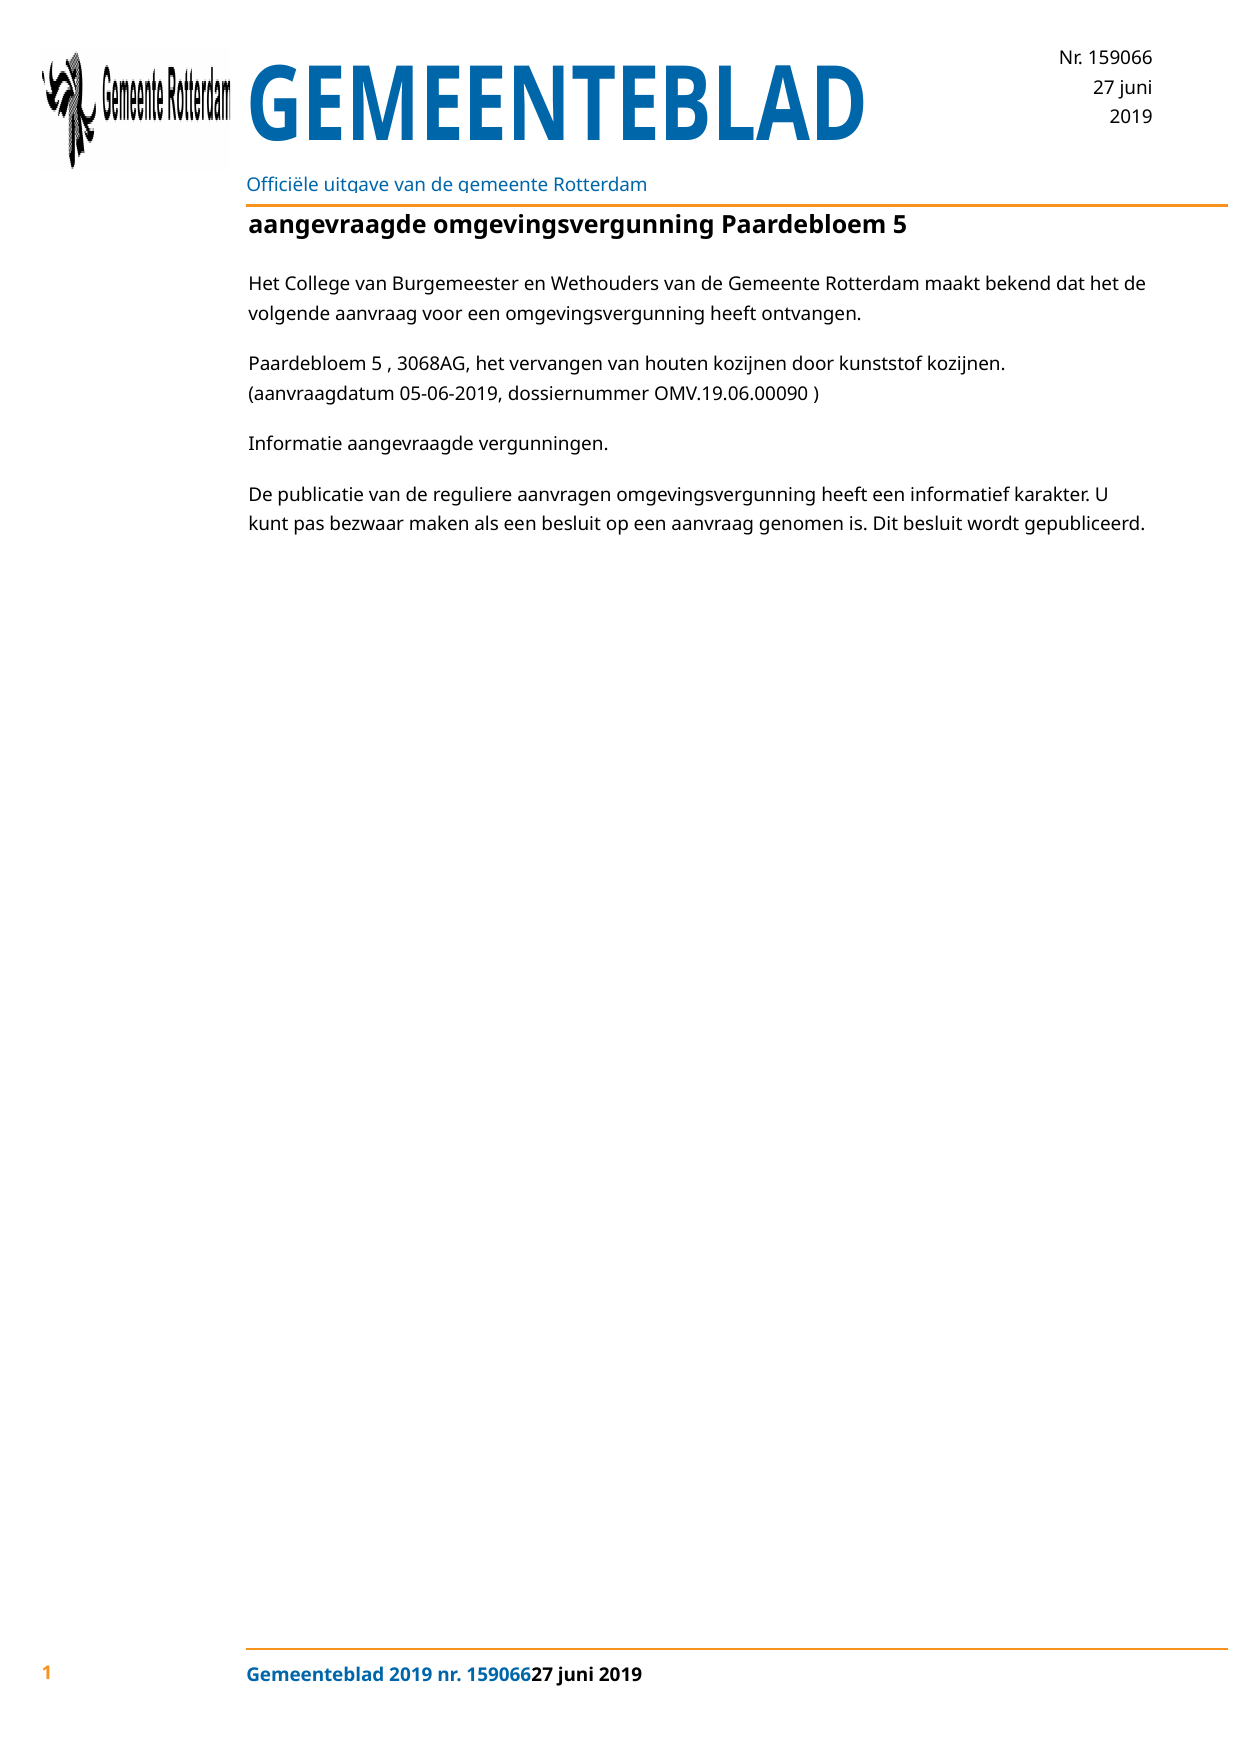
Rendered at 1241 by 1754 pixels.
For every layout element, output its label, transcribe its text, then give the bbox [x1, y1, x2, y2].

text De publicatie van de reguliere aanvragen omgevingsvergunning heeft een informatief karakter. U kunt pas bezwaar maken als een besluit op een aanvraag genomen is. Dit besluit wordt gepubliceerd. [248, 481, 1152, 536]
text Het College van Burgemeester en Wethouders van de Gemeente Rotterdam maakt bekend dat het de volgende aanvraag voor een omgevingsvergunning heeft ontvangen. [248, 270, 1152, 326]
text Informatie aangevraagde vergunningen. [248, 430, 1152, 456]
text aangevraagde omgevingsvergunning Paardebloem 5 [248, 207, 1152, 241]
picture [41, 47, 231, 172]
text Paardebloem 5 , 3068AG, het vervangen van houten kozijnen door kunststof kozijnen. (aanvraagdatum 05-06-2019, dossiernummer OMV.19.06.00090 ) [248, 350, 1152, 406]
